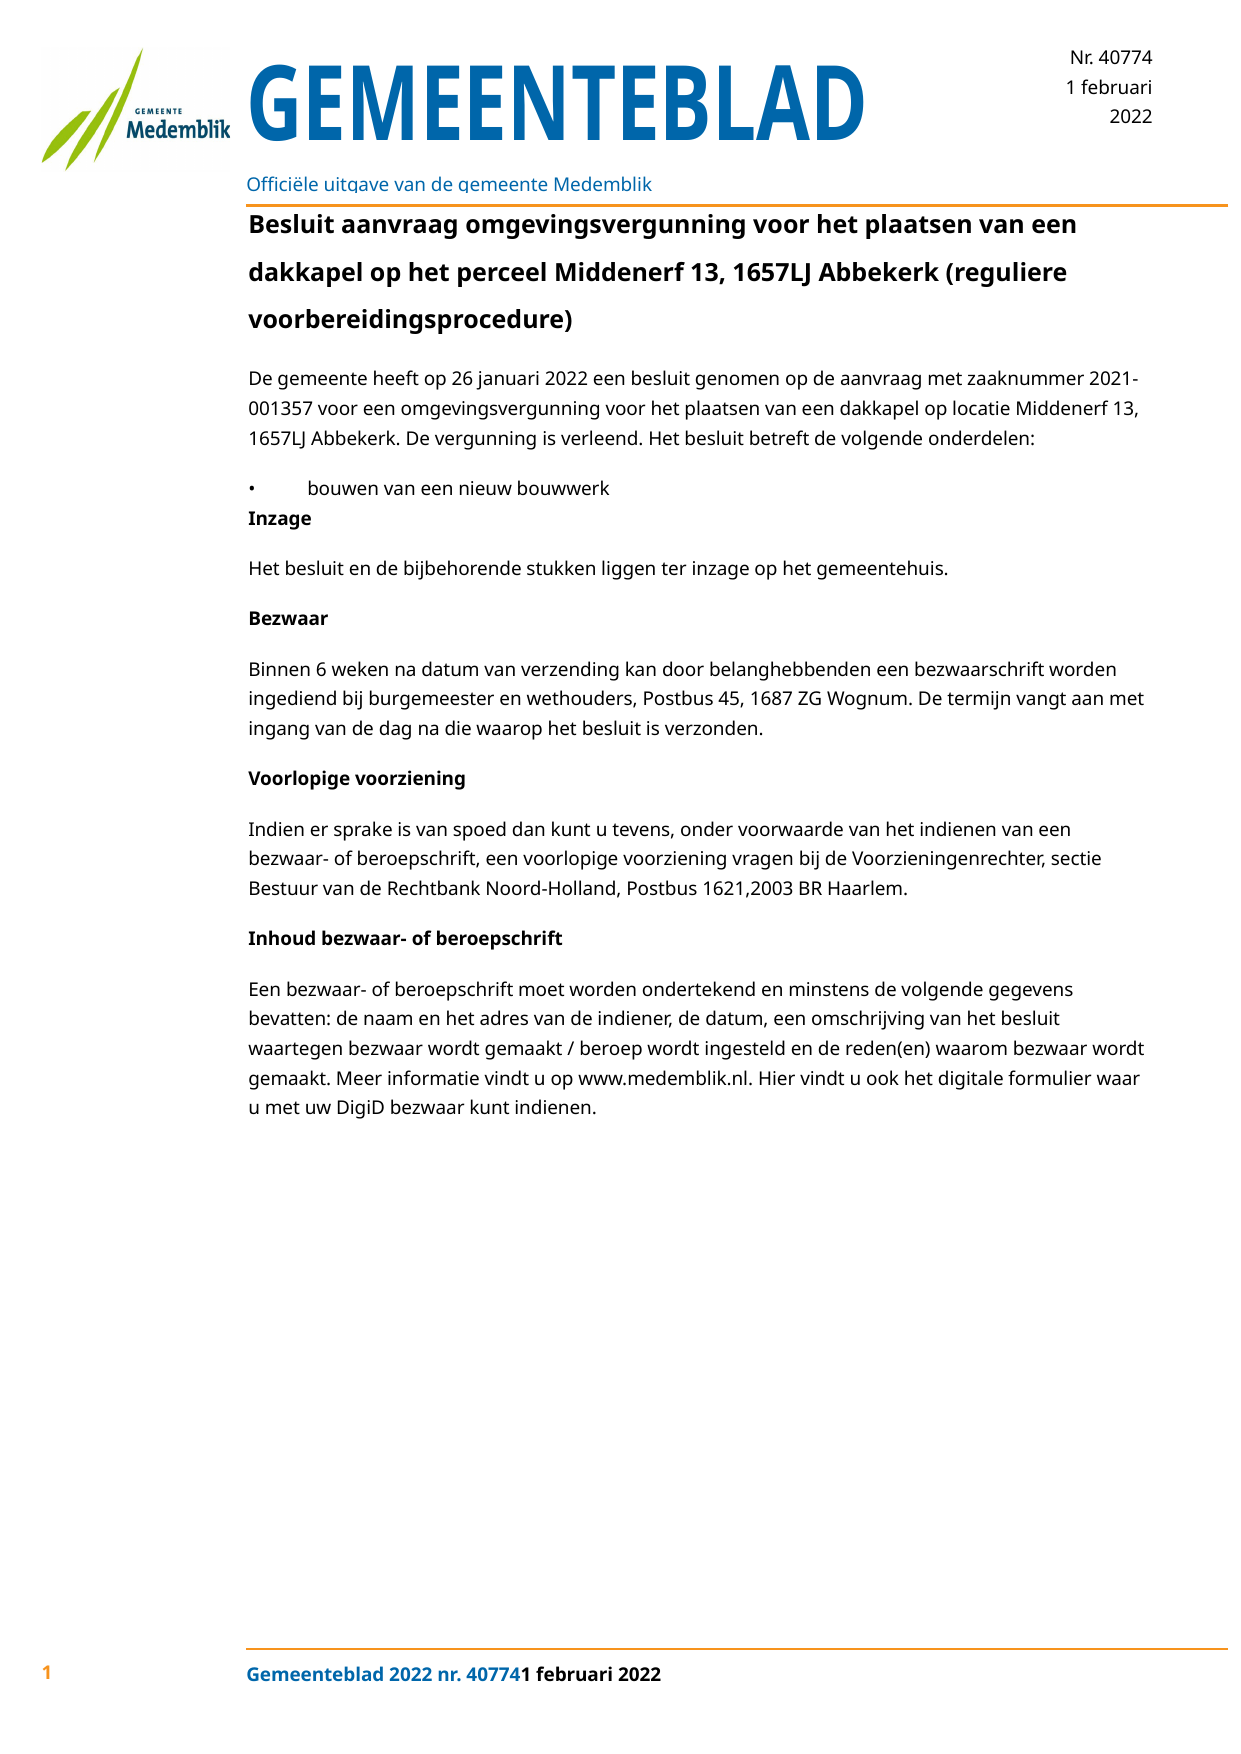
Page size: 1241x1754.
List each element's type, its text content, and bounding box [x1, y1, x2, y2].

text Inhoud bezwaar- of beroepschrift [248, 926, 1152, 951]
text Indien er sprake is van spoed dan kunt u tevens, onder voorwaarde van het indienen van een bezwaar- of beroepschrift, een voorlopige voorziening vragen bij de Voorzieningenrechter, sectie Bestuur van de Rechtbank Noord-Holland, Postbus 1621,2003 BR Haarlem. [248, 816, 1152, 901]
text Het besluit en de bijbehorende stukken liggen ter inzage op het gemeentehuis. [248, 555, 1152, 581]
picture [41, 47, 231, 172]
text Voorlopige voorziening [248, 766, 1152, 791]
list bouwen van een nieuw bouwwerk [248, 475, 1152, 501]
text Besluit aanvraag omgevingsvergunning voor het plaatsen van een dakkapel op het perceel Middenerf 13, 1657LJ Abbekerk (reguliere voorbereidingsprocedure) [248, 207, 1152, 336]
text Binnen 6 weken na datum van verzending kan door belanghebbenden een bezwaarschrift worden ingediend bij burgemeester en wethouders, Postbus 45, 1687 ZG Wognum. De termijn vangt aan met ingang van de dag na die waarop het besluit is verzonden. [248, 656, 1152, 741]
text Bezwaar [248, 606, 1152, 631]
text Inzage [248, 505, 1152, 530]
text De gemeente heeft op 26 januari 2022 een besluit genomen op de aanvraag met zaaknummer 2021-001357 voor een omgevingsvergunning voor het plaatsen van een dakkapel op locatie Middenerf 13, 1657LJ Abbekerk. De vergunning is verleend. Het besluit betreft de volgende onderdelen: [248, 366, 1152, 450]
text Een bezwaar- of beroepschrift moet worden ondertekend en minstens de volgende gegevens bevatten: de naam en het adres van de indiener, de datum, een omschrijving van het besluit waartegen bezwaar wordt gemaakt / beroep wordt ingesteld en de reden(en) waarom bezwaar wordt gemaakt. Meer informatie vindt u op www.medemblik.nl. Hier vindt u ook het digitale formulier waar u met uw DigiD bezwaar kunt indienen. [248, 976, 1152, 1120]
